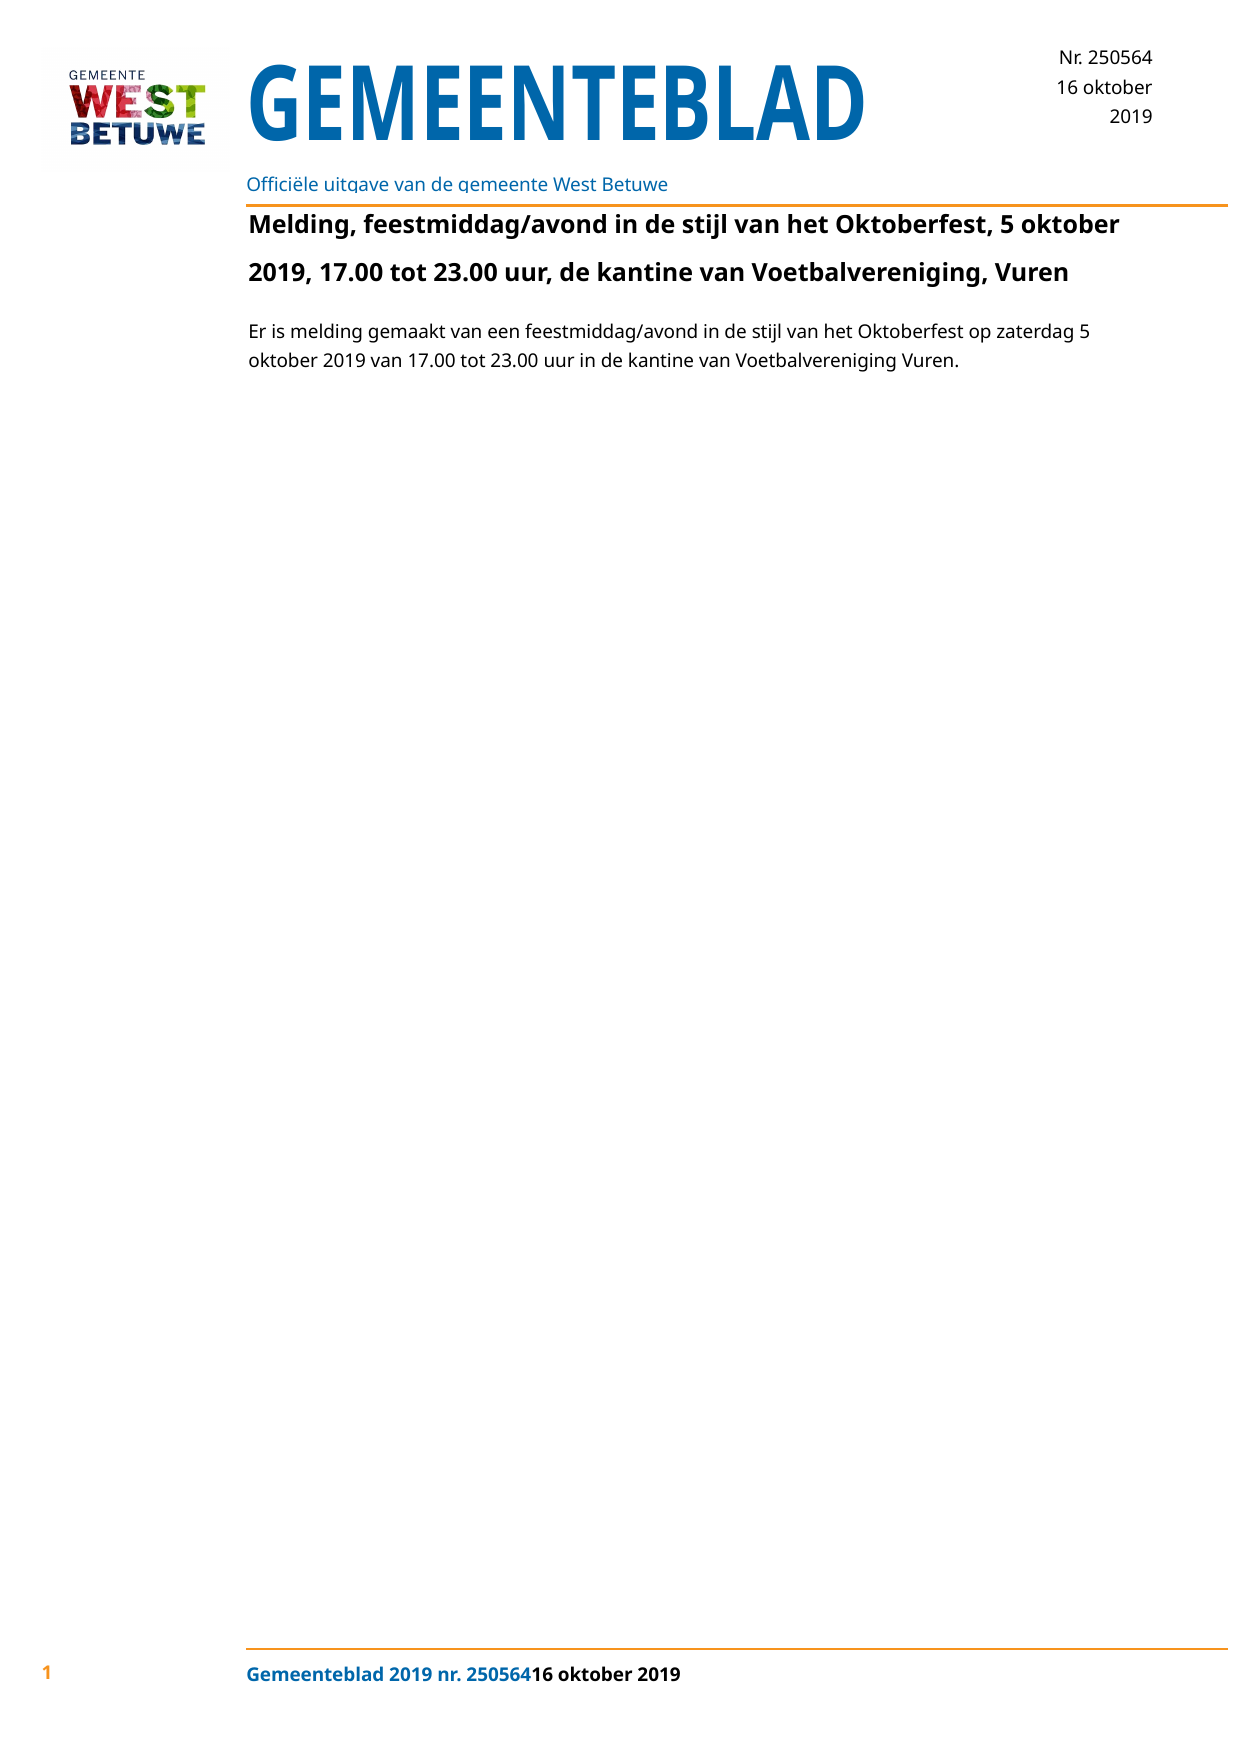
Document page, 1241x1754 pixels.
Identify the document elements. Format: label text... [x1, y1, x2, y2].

picture [41, 47, 231, 172]
text Melding, feestmiddag/avond in de stijl van het Oktoberfest, 5 oktober 2019, 17.00 tot 23.00 uur, de kantine van Voetbalvereniging, Vuren [248, 207, 1152, 288]
text Er is melding gemaakt van een feestmiddag/avond in de stijl van het Oktoberfest op zaterdag 5 oktober 2019 van 17.00 tot 23.00 uur in de kantine van Voetbalvereniging Vuren. [248, 318, 1152, 373]
